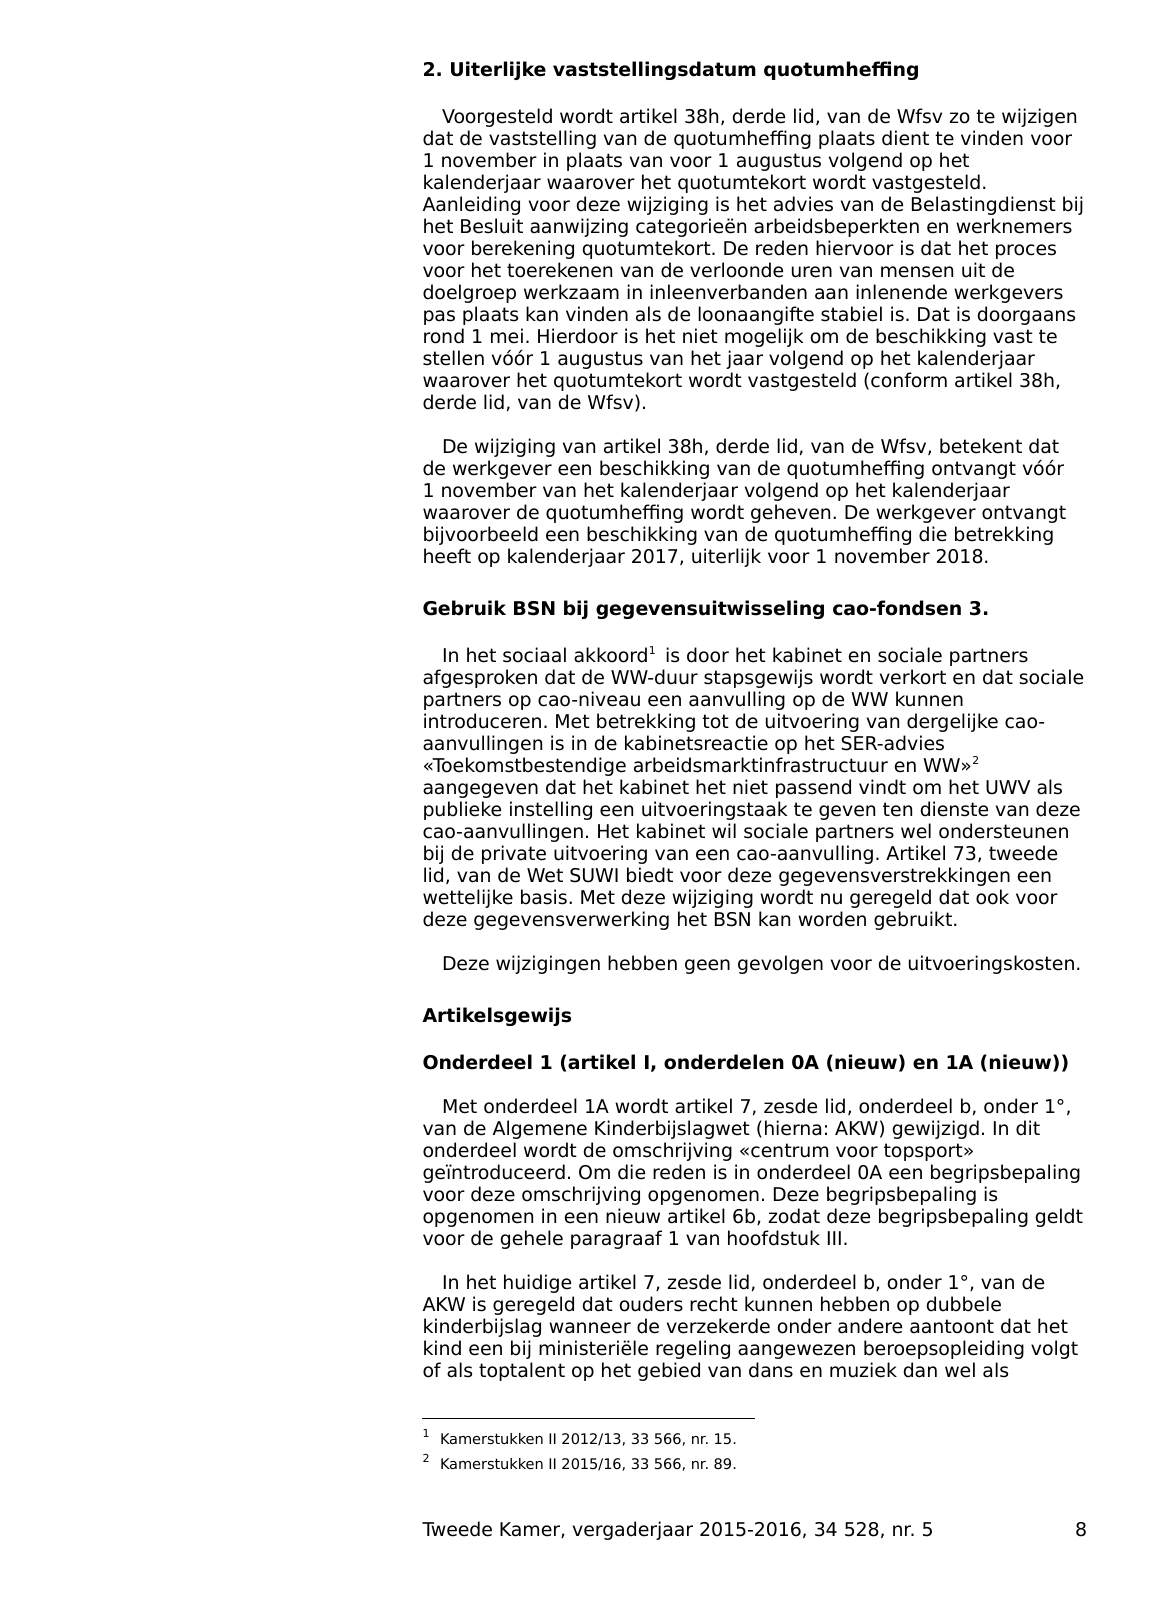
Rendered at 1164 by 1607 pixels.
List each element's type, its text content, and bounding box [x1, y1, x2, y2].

text Kamerstukken II 2012/13, 33 566, nr. 15. [422, 1427, 1087, 1449]
text De wijziging van artikel 38h, derde lid, van de Wfsv, betekent dat de werkgever een beschikking van de quotumheffing ontvangt vóór 1 november van het kalenderjaar volgend op het kalenderjaar waarover de quotumheffing wordt geheven. De werkgever ontvangt bijvoorbeeld een beschikking van de quotumheffing die betrekking heeft op kalenderjaar 2017, uiterlijk voor 1 november 2018. [422, 436, 1087, 568]
text Met onderdeel 1A wordt artikel 7, zesde lid, onderdeel b, onder 1°, van de Algemene Kinderbijslagwet (hierna: AKW) gewijzigd. In dit onderdeel wordt de omschrijving «centrum voor topsport» geïntroduceerd. Om die reden is in onderdeel 0A een begripsbepaling voor deze omschrijving opgenomen. Deze begripsbepaling is opgenomen in een nieuw artikel 6b, zodat deze begripsbepaling geldt voor de gehele paragraaf 1 van hoofdstuk III. [422, 1096, 1087, 1250]
text In het sociaal akkoord is door het kabinet en sociale partners afgesproken dat de WW-duur stapsgewijs wordt verkort en dat sociale partners op cao-niveau een aanvulling op de WW kunnen introduceren. Met betrekking tot de uitvoering van dergelijke cao-aanvullingen is in de kabinetsreactie op het SER-advies «Toekomstbestendige arbeidsmarktinfrastructuur en WW» aangegeven dat het kabinet het niet passend vindt om het UWV als publieke instelling een uitvoeringstaak te geven ten dienste van deze cao-aanvullingen. Het kabinet wil sociale partners wel ondersteunen bij de private uitvoering van een cao-aanvulling. Artikel 73, tweede lid, van de Wet SUWI biedt voor deze gegevensverstrekkingen een wettelijke basis. Met deze wijziging wordt nu geregeld dat ook voor deze gegevensverwerking het BSN kan worden gebruikt. [422, 645, 1087, 931]
subtitle Onderdeel 1 (artikel I, onderdelen 0A (nieuw) en 1A (nieuw)) [422, 1052, 1087, 1074]
subtitle 2. Uiterlijke vaststellingsdatum quotumheffing [422, 59, 1087, 81]
subtitle Gebruik BSN bij gegevensuitwisseling cao-fondsen 3. [422, 598, 1087, 620]
text Voorgesteld wordt artikel 38h, derde lid, van de Wfsv zo te wijzigen dat de vaststelling van de quotumheffing plaats dient te vinden voor 1 november in plaats van voor 1 augustus volgend op het kalenderjaar waarover het quotumtekort wordt vastgesteld. Aanleiding voor deze wijziging is het advies van de Belastingdienst bij het Besluit aanwijzing categorieën arbeidsbeperkten en werknemers voor berekening quotumtekort. De reden hiervoor is dat het proces voor het toerekenen van de verloonde uren van mensen uit de doelgroep werkzaam in inleenverbanden aan inlenende werkgevers pas plaats kan vinden als de loonaangifte stabiel is. Dat is doorgaans rond 1 mei. Hierdoor is het niet mogelijk om de beschikking vast te stellen vóór 1 augustus van het jaar volgend op het kalenderjaar waarover het quotumtekort wordt vastgesteld (conform artikel 38h, derde lid, van de Wfsv). [422, 106, 1087, 414]
subtitle Artikelsgewijs [422, 1005, 1087, 1027]
text Kamerstukken II 2015/16, 33 566, nr. 89. [422, 1452, 1087, 1474]
text In het huidige artikel 7, zesde lid, onderdeel b, onder 1°, van de AKW is geregeld dat ouders recht kunnen hebben op dubbele kinderbijslag wanneer de verzekerde onder andere aantoont dat het kind een bij ministeriële regeling aangewezen beroepsopleiding volgt of als toptalent op het gebied van dans en muziek dan wel als [422, 1272, 1087, 1382]
text Deze wijzigingen hebben geen gevolgen voor de uitvoeringskosten. [422, 953, 1087, 975]
